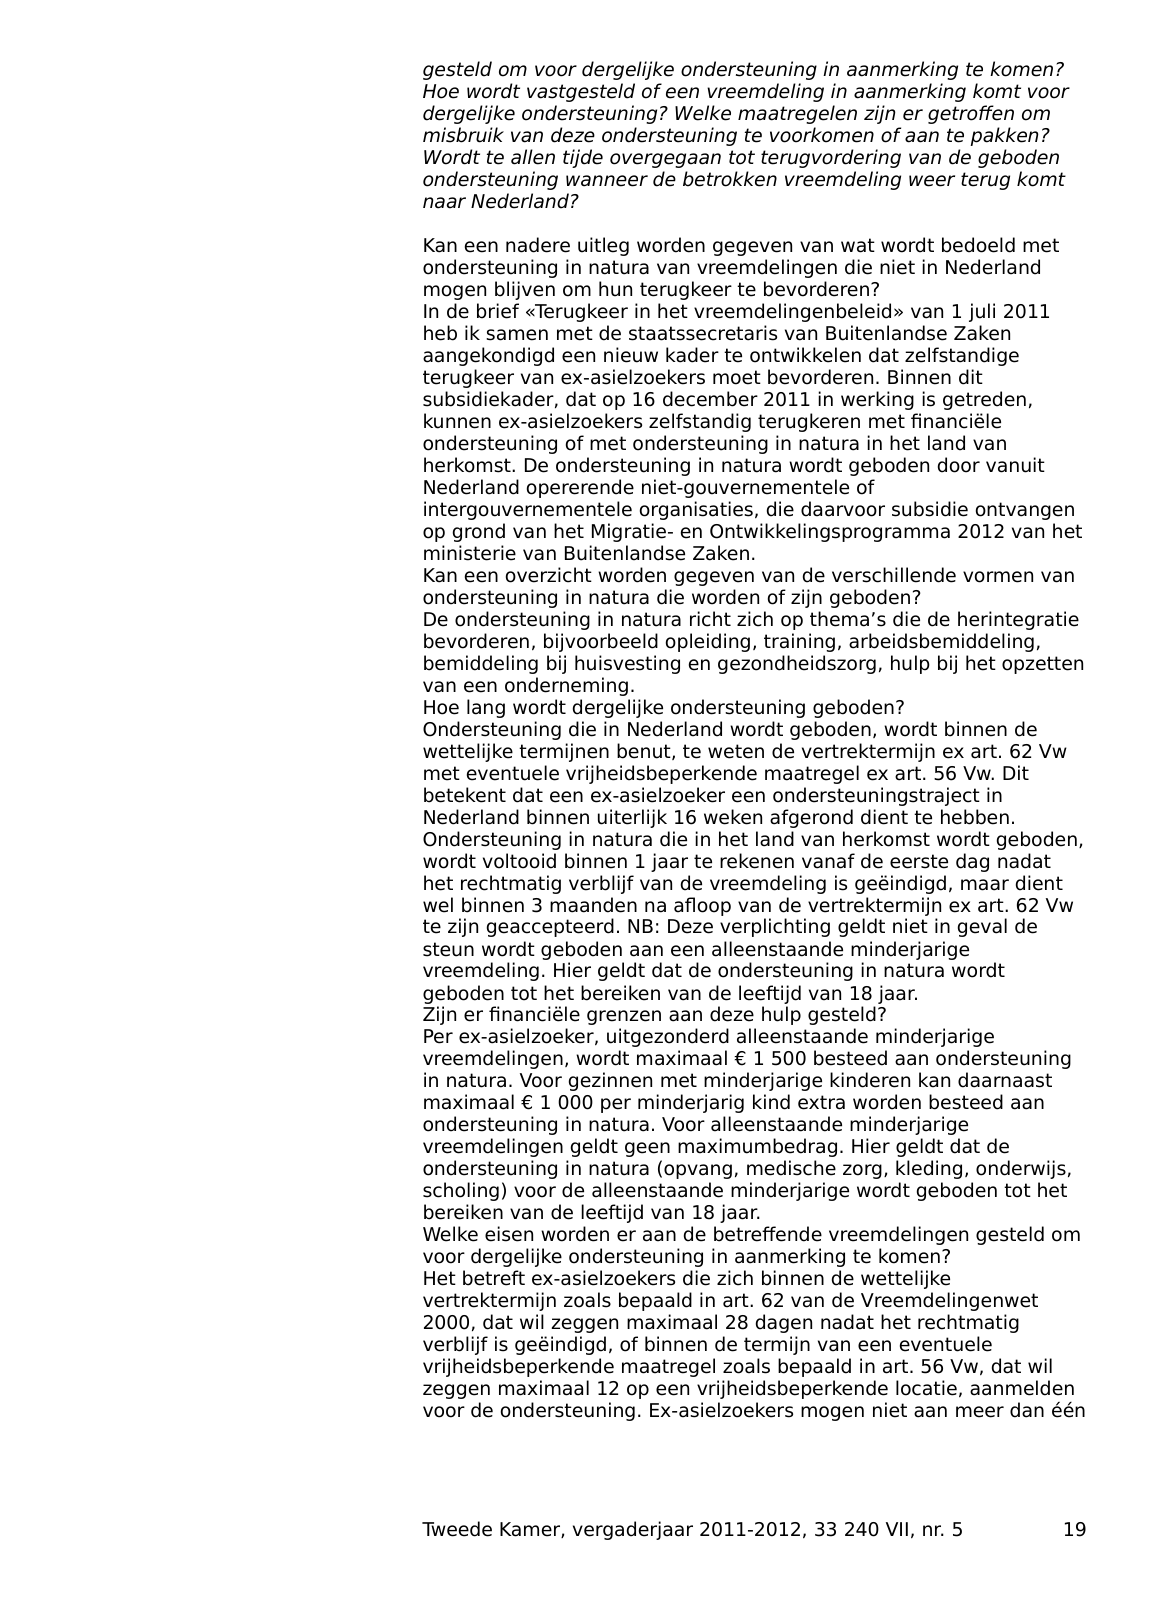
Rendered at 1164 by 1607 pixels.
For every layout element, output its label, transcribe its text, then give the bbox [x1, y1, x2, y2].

text Kan een overzicht worden gegeven van de verschillende vormen van ondersteuning in natura die worden of zijn geboden? [422, 565, 1087, 609]
text In de brief «Terugkeer in het vreemdelingenbeleid» van 1 juli 2011 heb ik samen met de staatssecretaris van Buitenlandse Zaken aangekondigd een nieuw kader te ontwikkelen dat zelfstandige terugkeer van ex-asielzoekers moet bevorderen. Binnen dit subsidiekader, dat op 16 december 2011 in werking is getreden, kunnen ex-asielzoekers zelfstandig terugkeren met financiële ondersteuning of met ondersteuning in natura in het land van herkomst. De ondersteuning in natura wordt geboden door vanuit Nederland opererende niet-gouvernementele of intergouvernementele organisaties, die daarvoor subsidie ontvangen op grond van het Migratie- en Ontwikkelingsprogramma 2012 van het ministerie van Buitenlandse Zaken. [422, 301, 1087, 565]
text Welke eisen worden er aan de betreffende vreemdelingen gesteld om voor dergelijke ondersteuning in aanmerking te komen? [422, 1224, 1087, 1268]
text Het betreft ex-asielzoekers die zich binnen de wettelijke vertrektermijn zoals bepaald in art. 62 van de Vreemdelingenwet 2000, dat wil zeggen maximaal 28 dagen nadat het rechtmatig verblijf is geëindigd, of binnen de termijn van een eventuele vrijheidsbeperkende maatregel zoals bepaald in art. 56 Vw, dat wil zeggen maximaal 12 op een vrijheidsbeperkende locatie, aanmelden voor de ondersteuning. Ex-asielzoekers mogen niet aan meer dan één [422, 1268, 1087, 1422]
text Ondersteuning die in Nederland wordt geboden, wordt binnen de wettelijke termijnen benut, te weten de vertrektermijn ex art. 62 Vw met eventuele vrijheidsbeperkende maatregel ex art. 56 Vw. Dit betekent dat een ex-asielzoeker een ondersteuningstraject in Nederland binnen uiterlijk 16 weken afgerond dient te hebben. Ondersteuning in natura die in het land van herkomst wordt geboden, wordt voltooid binnen 1 jaar te rekenen vanaf de eerste dag nadat het rechtmatig verblijf van de vreemdeling is geëindigd, maar dient wel binnen 3 maanden na afloop van de vertrektermijn ex art. 62 Vw te zijn geaccepteerd. NB: Deze verplichting geldt niet in geval de steun wordt geboden aan een alleenstaande minderjarige vreemdeling. Hier geldt dat de ondersteuning in natura wordt geboden tot het bereiken van de leeftijd van 18 jaar. [422, 719, 1087, 1004]
text Kan een nadere uitleg worden gegeven van wat wordt bedoeld met ondersteuning in natura van vreemdelingen die niet in Nederland mogen blijven om hun terugkeer te bevorderen? [422, 235, 1087, 301]
text Zijn er financiële grenzen aan deze hulp gesteld? [422, 1004, 1087, 1026]
text gesteld om voor dergelijke ondersteuning in aanmerking te komen? Hoe wordt vastgesteld of een vreemdeling in aanmerking komt voor dergelijke ondersteuning? Welke maatregelen zijn er getroffen om misbruik van deze ondersteuning te voorkomen of aan te pakken? Wordt te allen tijde overgegaan tot terugvordering van de geboden ondersteuning wanneer de betrokken vreemdeling weer terug komt naar Nederland? [422, 59, 1087, 213]
text De ondersteuning in natura richt zich op thema’s die de herintegratie bevorderen, bijvoorbeeld opleiding, training, arbeidsbemiddeling, bemiddeling bij huisvesting en gezondheidszorg, hulp bij het opzetten van een onderneming. [422, 609, 1087, 697]
text Hoe lang wordt dergelijke ondersteuning geboden? [422, 697, 1087, 719]
text Per ex-asielzoeker, uitgezonderd alleenstaande minderjarige vreemdelingen, wordt maximaal € 1 500 besteed aan ondersteuning in natura. Voor gezinnen met minderjarige kinderen kan daarnaast maximaal € 1 000 per minderjarig kind extra worden besteed aan ondersteuning in natura. Voor alleenstaande minderjarige vreemdelingen geldt geen maximumbedrag. Hier geldt dat de ondersteuning in natura (opvang, medische zorg, kleding, onderwijs, scholing) voor de alleenstaande minderjarige wordt geboden tot het bereiken van de leeftijd van 18 jaar. [422, 1026, 1087, 1224]
